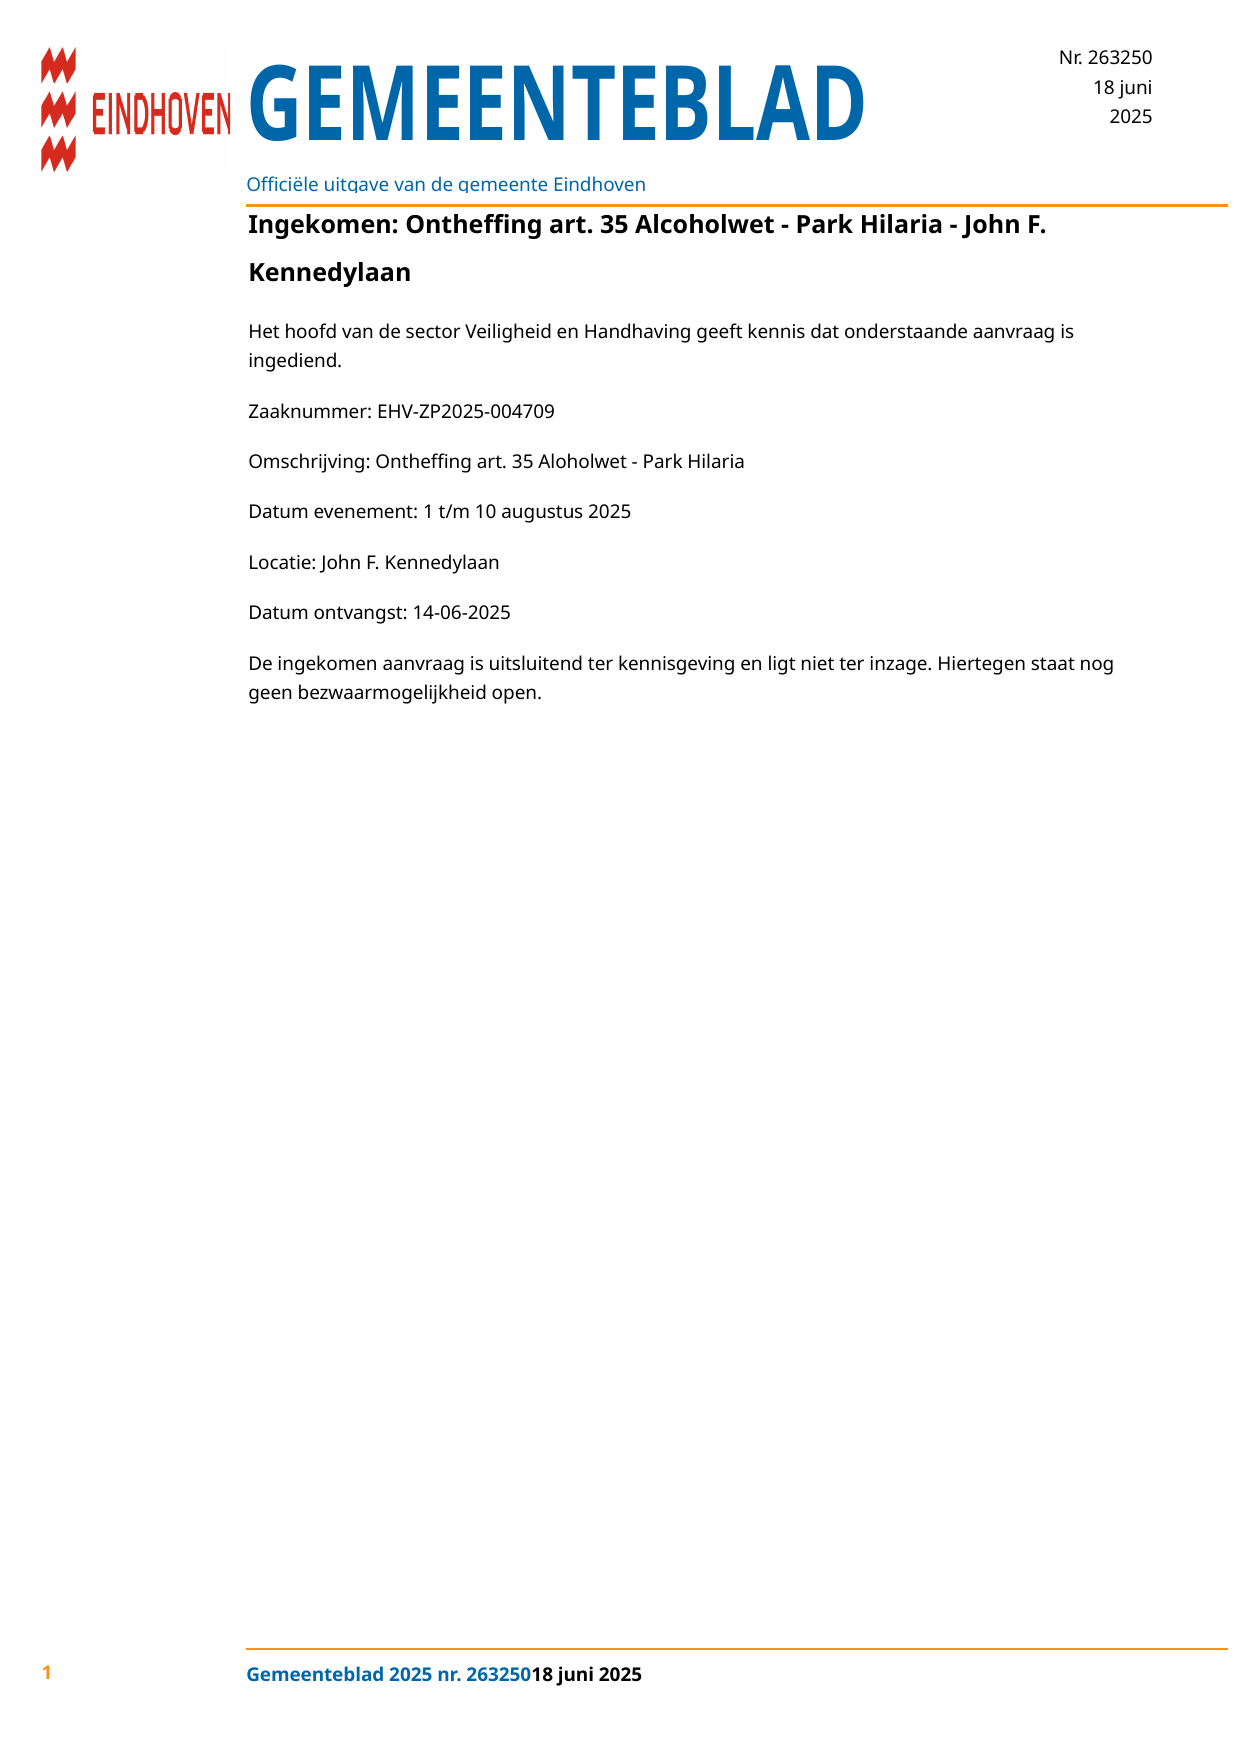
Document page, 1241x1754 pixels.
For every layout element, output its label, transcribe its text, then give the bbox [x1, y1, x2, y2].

text Datum evenement: 1 t/m 10 augustus 2025 [248, 499, 1152, 524]
text Ingekomen: Ontheffing art. 35 Alcoholwet - Park Hilaria - John F. Kennedylaan [248, 207, 1152, 288]
text De ingekomen aanvraag is uitsluitend ter kennisgeving en ligt niet ter inzage. Hiertegen staat nog geen bezwaarmogelijkheid open. [248, 650, 1152, 705]
text Omschrijving: Ontheffing art. 35 Aloholwet - Park Hilaria [248, 448, 1152, 474]
text Datum ontvangst: 14-06-2025 [248, 599, 1152, 625]
picture [41, 47, 231, 172]
text Locatie: John F. Kennedylaan [248, 549, 1152, 575]
text Het hoofd van de sector Veiligheid en Handhaving geeft kennis dat onderstaande aanvraag is ingediend. [248, 318, 1152, 373]
text Zaaknummer: EHV-ZP2025-004709 [248, 398, 1152, 424]
